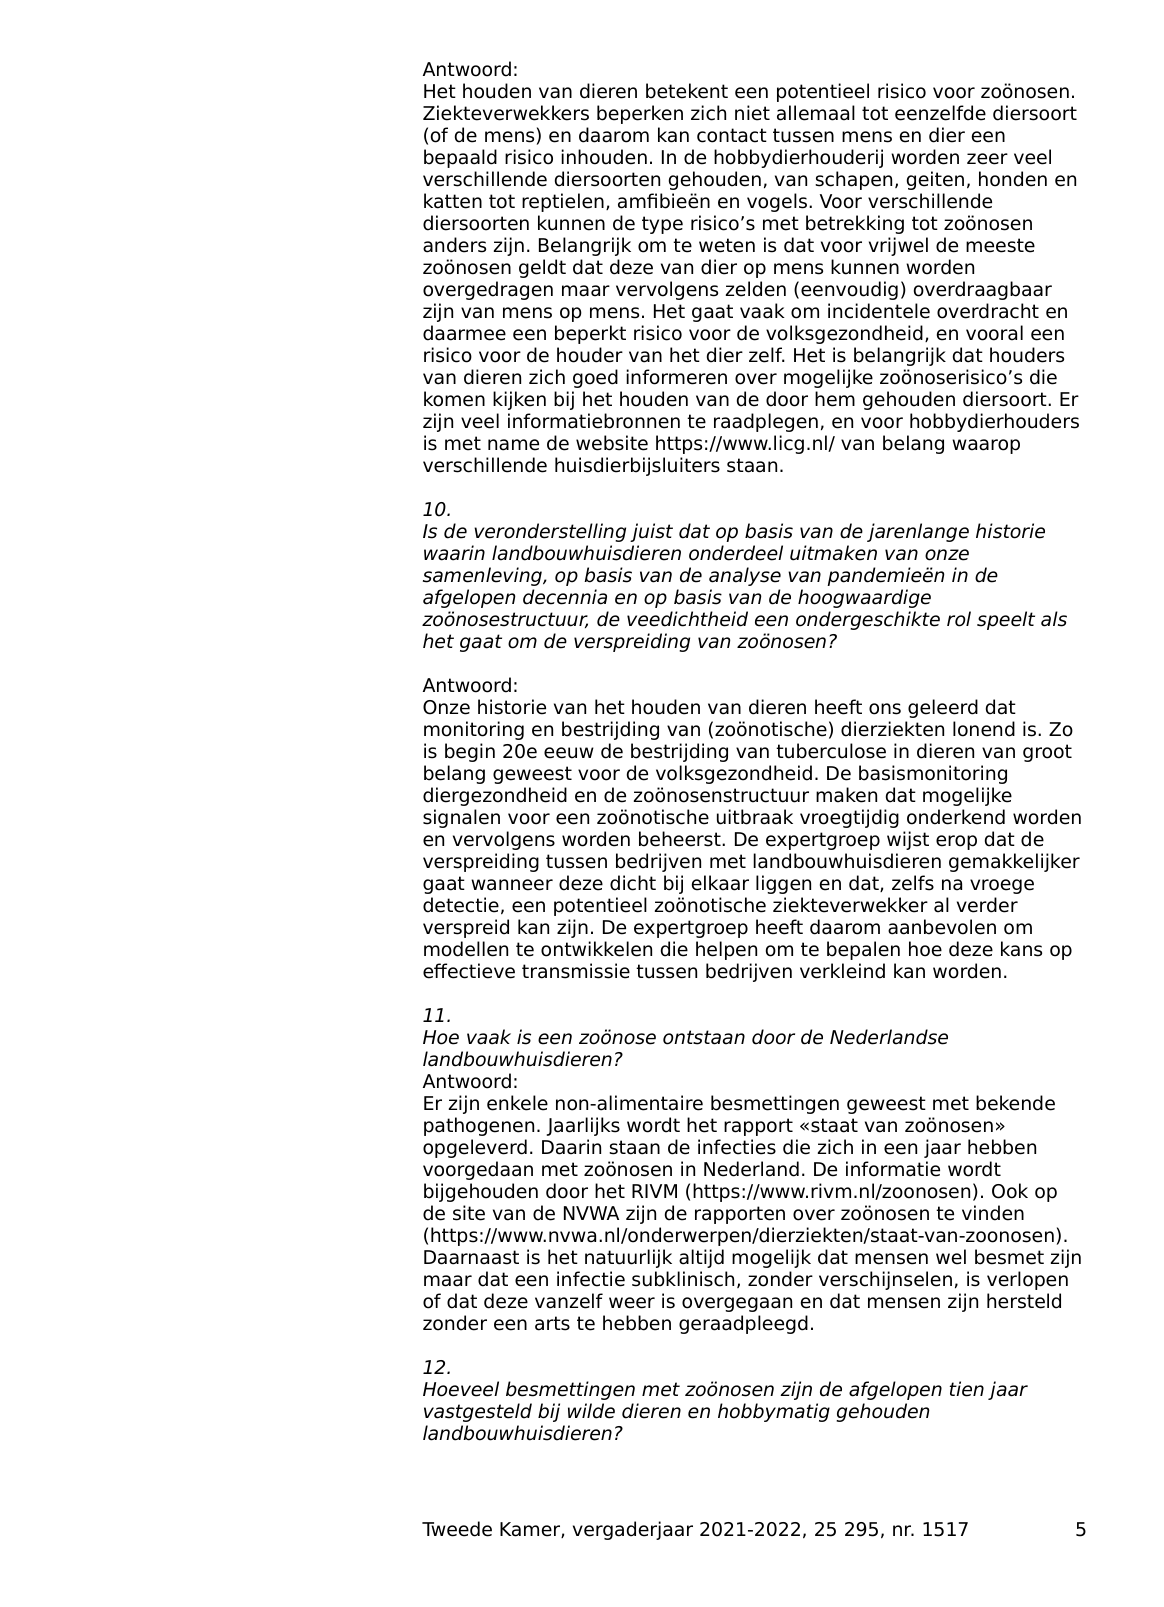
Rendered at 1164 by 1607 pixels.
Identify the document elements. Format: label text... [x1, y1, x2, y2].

text Hoe vaak is een zoönose ontstaan door de Nederlandse landbouwhuisdieren? [422, 1027, 1087, 1071]
text Antwoord: [422, 59, 1087, 81]
text 12. [422, 1357, 1087, 1379]
text 11. [422, 1005, 1087, 1027]
text 10. [422, 499, 1087, 521]
text Antwoord: [422, 1071, 1087, 1093]
text Het houden van dieren betekent een potentieel risico voor zoönosen. Ziekteverwekkers beperken zich niet allemaal tot eenzelfde diersoort (of de mens) en daarom kan contact tussen mens en dier een bepaald risico inhouden. In de hobbydierhouderij worden zeer veel verschillende diersoorten gehouden, van schapen, geiten, honden en katten tot reptielen, amfibieën en vogels. Voor verschillende diersoorten kunnen de type risico’s met betrekking tot zoönosen anders zijn. Belangrijk om te weten is dat voor vrijwel de meeste zoönosen geldt dat deze van dier op mens kunnen worden overgedragen maar vervolgens zelden (eenvoudig) overdraagbaar zijn van mens op mens. Het gaat vaak om incidentele overdracht en daarmee een beperkt risico voor de volksgezondheid, en vooral een risico voor de houder van het dier zelf. Het is belangrijk dat houders van dieren zich goed informeren over mogelijke zoönoserisico’s die komen kijken bij het houden van de door hem gehouden diersoort. Er zijn veel informatiebronnen te raadplegen, en voor hobbydierhouders is met name de website https://www.licg.nl/ van belang waarop verschillende huisdierbijsluiters staan. [422, 81, 1087, 477]
text Er zijn enkele non-alimentaire besmettingen geweest met bekende pathogenen. Jaarlijks wordt het rapport «staat van zoönosen» opgeleverd. Daarin staan de infecties die zich in een jaar hebben voorgedaan met zoönosen in Nederland. De informatie wordt bijgehouden door het RIVM (https://www.rivm.nl/zoonosen). Ook op de site van de NVWA zijn de rapporten over zoönosen te vinden (https://www.nvwa.nl/onderwerpen/dierziekten/staat-van-zoonosen). Daarnaast is het natuurlijk altijd mogelijk dat mensen wel besmet zijn maar dat een infectie subklinisch, zonder verschijnselen, is verlopen of dat deze vanzelf weer is overgegaan en dat mensen zijn hersteld zonder een arts te hebben geraadpleegd. [422, 1093, 1087, 1334]
text Onze historie van het houden van dieren heeft ons geleerd dat monitoring en bestrijding van (zoönotische) dierziekten lonend is. Zo is begin 20e eeuw de bestrijding van tuberculose in dieren van groot belang geweest voor de volksgezondheid. De basismonitoring diergezondheid en de zoönosenstructuur maken dat mogelijke signalen voor een zoönotische uitbraak vroegtijdig onderkend worden en vervolgens worden beheerst. De expertgroep wijst erop dat de verspreiding tussen bedrijven met landbouwhuisdieren gemakkelijker gaat wanneer deze dicht bij elkaar liggen en dat, zelfs na vroege detectie, een potentieel zoönotische ziekteverwekker al verder verspreid kan zijn. De expertgroep heeft daarom aanbevolen om modellen te ontwikkelen die helpen om te bepalen hoe deze kans op effectieve transmissie tussen bedrijven verkleind kan worden. [422, 697, 1087, 983]
text Hoeveel besmettingen met zoönosen zijn de afgelopen tien jaar vastgesteld bij wilde dieren en hobbymatig gehouden landbouwhuisdieren? [422, 1379, 1087, 1444]
text Antwoord: [422, 675, 1087, 697]
text Is de veronderstelling juist dat op basis van de jarenlange historie waarin landbouwhuisdieren onderdeel uitmaken van onze samenleving, op basis van de analyse van pandemieën in de afgelopen decennia en op basis van de hoogwaardige zoönosestructuur, de veedichtheid een ondergeschikte rol speelt als het gaat om de verspreiding van zoönosen? [422, 521, 1087, 653]
